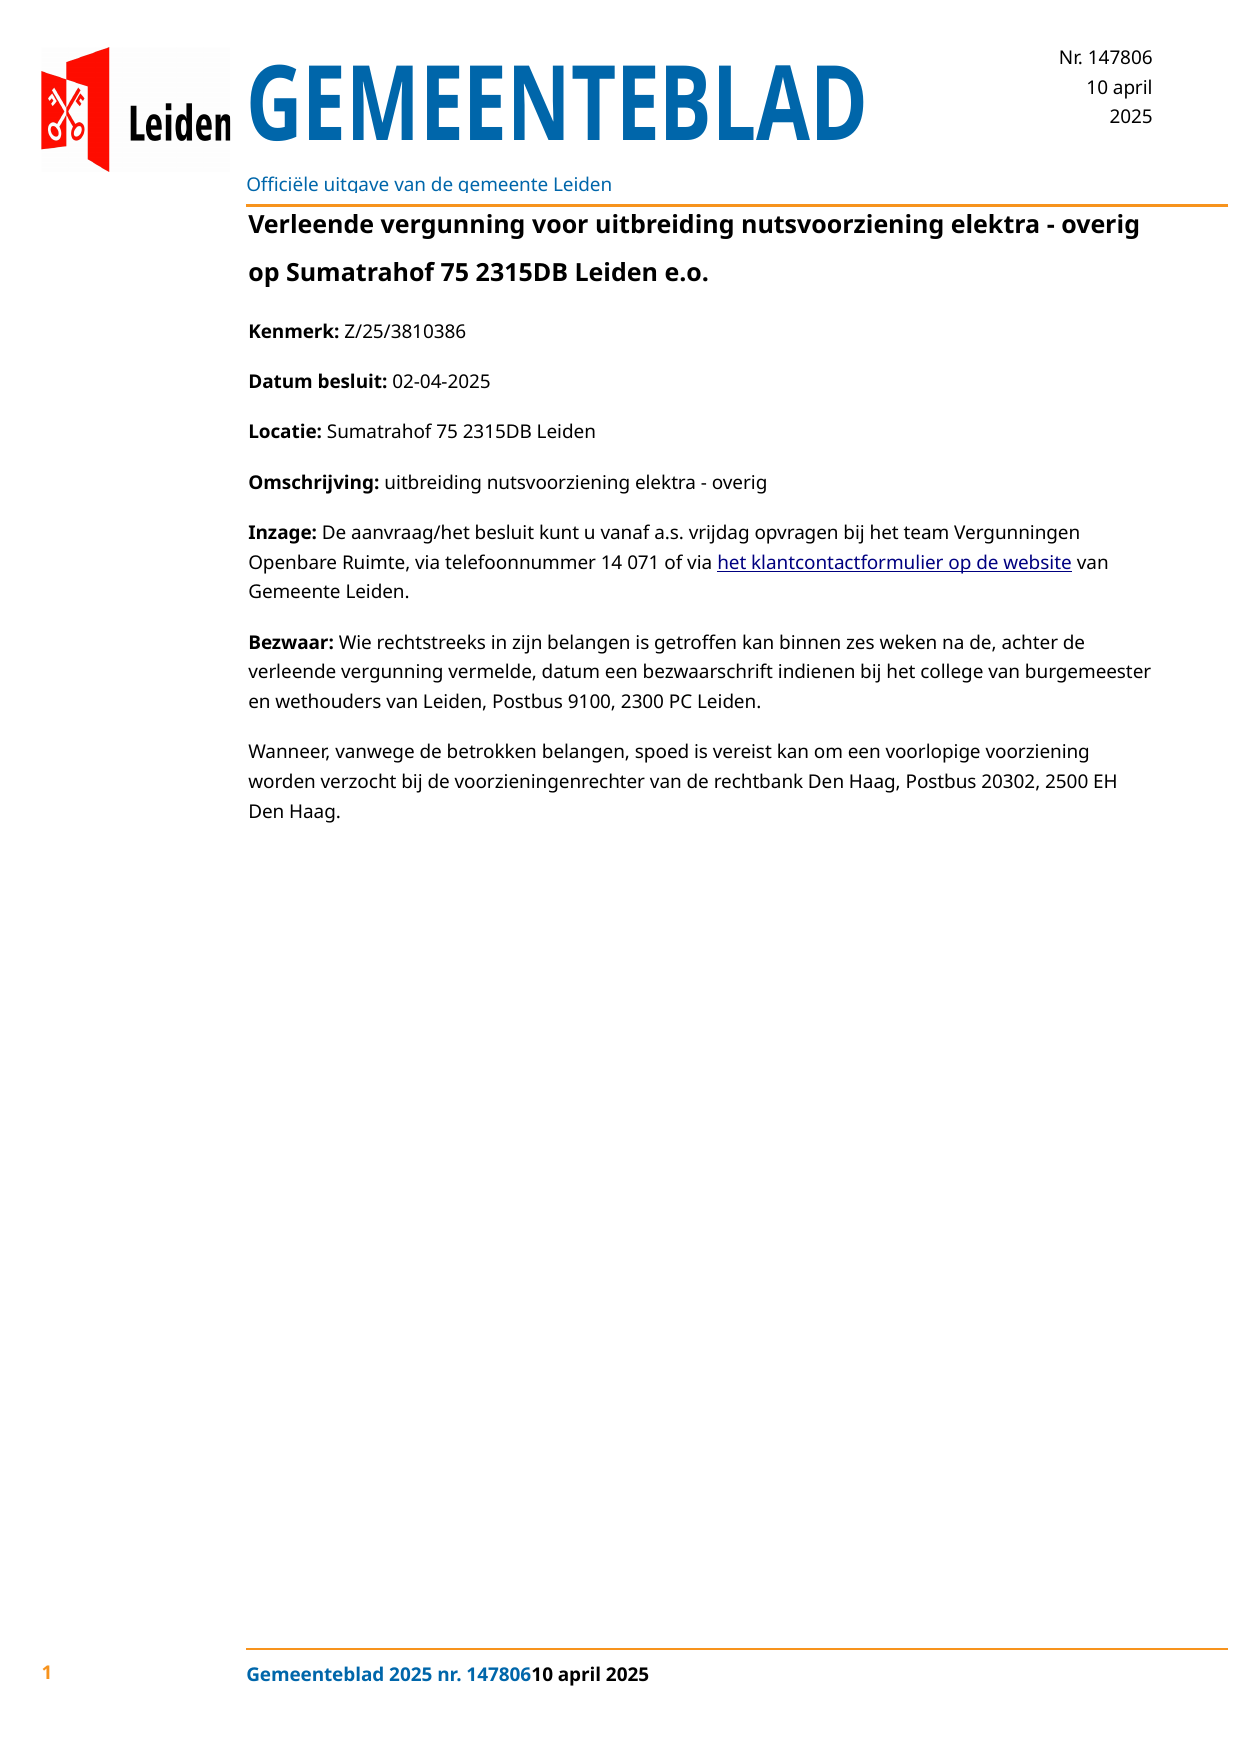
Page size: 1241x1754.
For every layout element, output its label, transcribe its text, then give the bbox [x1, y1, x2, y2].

text Kenmerk: Z/25/3810386 [248, 318, 1152, 344]
text Datum besluit: 02-04-2025 [248, 368, 1152, 394]
text Bezwaar: Wie rechtstreeks in zijn belangen is getroffen kan binnen zes weken na de, achter de verleende vergunning vermelde, datum een bezwaarschrift indienen bij het college van burgemeester en wethouders van Leiden, Postbus 9100, 2300 PC Leiden. [248, 629, 1152, 714]
text Verleende vergunning voor uitbreiding nutsvoorziening elektra - overig op Sumatrahof 75 2315DB Leiden e.o. [248, 207, 1152, 288]
text Wanneer, vanwege de betrokken belangen, spoed is vereist kan om een voorlopige voorziening worden verzocht bij de voorzieningenrechter van de rechtbank Den Haag, Postbus 20302, 2500 EH Den Haag. [248, 739, 1152, 824]
picture [41, 47, 231, 172]
text Omschrijving: uitbreiding nutsvoorziening elektra - overig [248, 469, 1152, 495]
text Inzage: De aanvraag/het besluit kunt u vanaf a.s. vrijdag opvragen bij het team Vergunningen Openbare Ruimte, via telefoonnummer 14 071 of via het klantcontactformulier op de website van Gemeente Leiden. [248, 519, 1152, 604]
text Locatie: Sumatrahof 75 2315DB Leiden [248, 419, 1152, 444]
